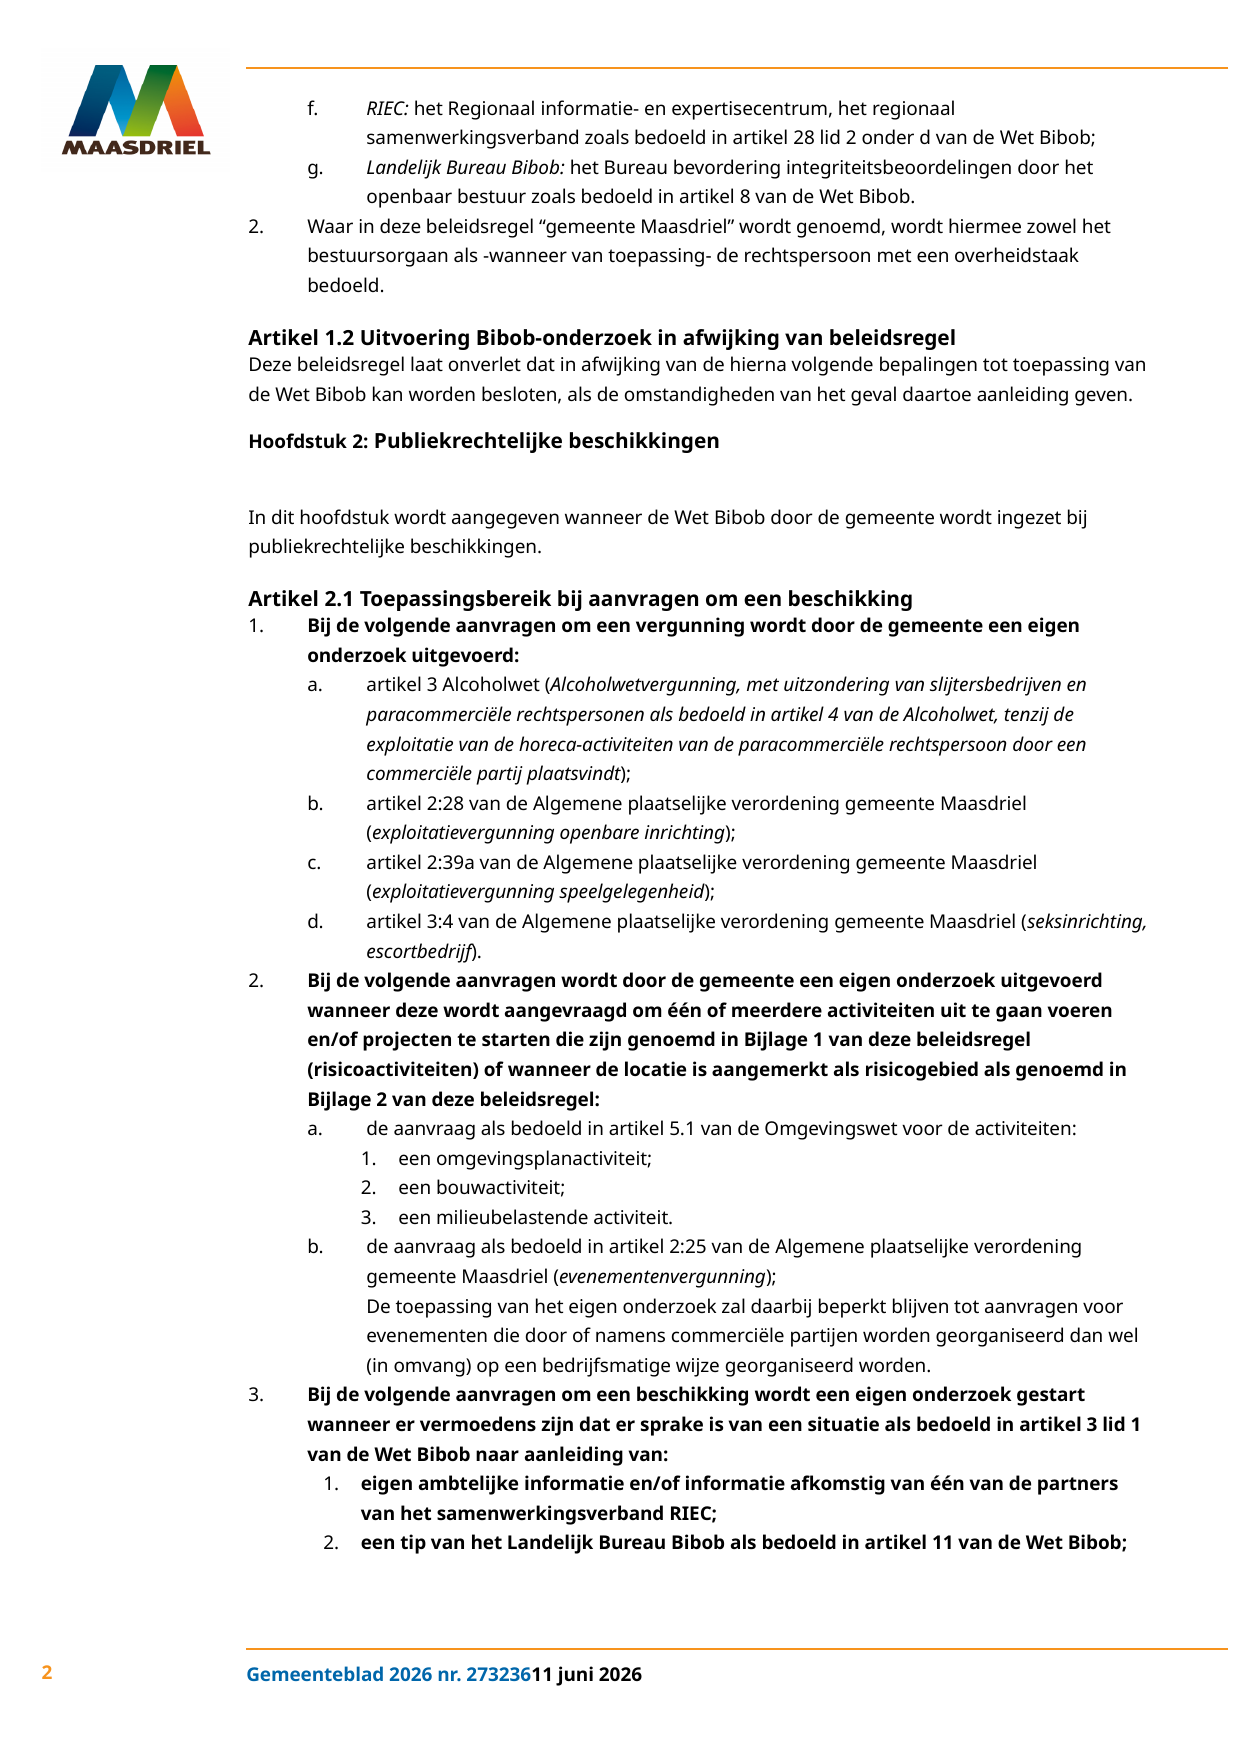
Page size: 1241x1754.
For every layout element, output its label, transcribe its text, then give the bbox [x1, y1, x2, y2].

list artikel 3 Alcoholwet (Alcoholwetvergunning, met uitzondering van slijtersbedrijven en paracommerciële rechtspersonen als bedoeld in artikel 4 van de Alcoholwet, tenzij de exploitatie van de horeca-activiteiten van de paracommerciële rechtspersoon door een commerciële partij plaatsvindt); [307, 672, 1152, 786]
list artikel 2:28 van de Algemene plaatselijke verordening gemeente Maasdriel (exploitatievergunning openbare inrichting); [307, 790, 1152, 845]
list Landelijk Bureau Bibob: het Bureau bevordering integriteitsbeoordelingen door het openbaar bestuur zoals bedoeld in artikel 8 van de Wet Bibob. [307, 154, 1152, 209]
list een omgevingsplanactiviteit; [361, 1145, 1152, 1171]
list RIEC: het Regionaal informatie- en expertisecentrum, het regionaal samenwerkingsverband zoals bedoeld in artikel 28 lid 2 onder d van de Wet Bibob; [307, 95, 1152, 150]
list Bij de volgende aanvragen om een vergunning wordt door de gemeente een eigen onderzoek uitgevoerd: [248, 612, 1152, 668]
list Bij de volgende aanvragen wordt door de gemeente een eigen onderzoek uitgevoerd wanneer deze wordt aangevraagd om één of meerdere activiteiten uit te gaan voeren en/of projecten te starten die zijn genoemd in Bijlage 1 van deze beleidsregel (risicoactiviteiten) of wanneer de locatie is aangemerkt als risicogebied als genoemd in Bijlage 2 van deze beleidsregel: [248, 967, 1152, 1112]
list artikel 2:39a van de Algemene plaatselijke verordening gemeente Maasdriel (exploitatievergunning speelgelegenheid); [307, 849, 1152, 904]
list een bouwactiviteit; [361, 1174, 1152, 1200]
list de aanvraag als bedoeld in artikel 5.1 van de Omgevingswet voor de activiteiten: [307, 1115, 1152, 1141]
list een tip van het Landelijk Bureau Bibob als bedoeld in artikel 11 van de Wet Bibob; [323, 1529, 1152, 1555]
text Deze beleidsregel laat onverlet dat in afwijking van de hierna volgende bepalingen tot toepassing van de Wet Bibob kan worden besloten, als de omstandigheden van het geval daartoe aanleiding geven. [248, 351, 1152, 406]
list Waar in deze beleidsregel “gemeente Maasdriel” wordt genoemd, wordt hiermee zowel het bestuursorgaan als -wanneer van toepassing- de rechtspersoon met een overheidstaak bedoeld. [248, 213, 1152, 298]
list De toepassing van het eigen onderzoek zal daarbij beperkt blijven tot aanvragen voor evenementen die door of namens commerciële partijen worden georganiseerd dan wel (in omvang) op een bedrijfsmatige wijze georganiseerd worden. [307, 1293, 1152, 1378]
text Artikel 2.1 Toepassingsbereik bij aanvragen om een beschikking [248, 584, 1152, 612]
text Artikel 1.2 Uitvoering Bibob-onderzoek in afwijking van beleidsregel [248, 323, 1152, 351]
list de aanvraag als bedoeld in artikel 2:25 van de Algemene plaatselijke verordening gemeente Maasdriel (evenementenvergunning); [307, 1234, 1152, 1289]
text Hoofdstuk 2: Publiekrechtelijke beschikkingen [248, 426, 1152, 455]
list artikel 3:4 van de Algemene plaatselijke verordening gemeente Maasdriel (seksinrichting, escortbedrijf). [307, 908, 1152, 964]
list een milieubelastende activiteit. [361, 1204, 1152, 1230]
picture [41, 47, 231, 172]
list Bij de volgende aanvragen om een beschikking wordt een eigen onderzoek gestart wanneer er vermoedens zijn dat er sprake is van een situatie als bedoeld in artikel 3 lid 1 van de Wet Bibob naar aanleiding van: [248, 1382, 1152, 1467]
list eigen ambtelijke informatie en/of informatie afkomstig van één van de partners van het samenwerkingsverband RIEC; [323, 1470, 1152, 1526]
text In dit hoofdstuk wordt aangegeven wanneer de Wet Bibob door de gemeente wordt ingezet bij publiekrechtelijke beschikkingen. [248, 504, 1152, 559]
